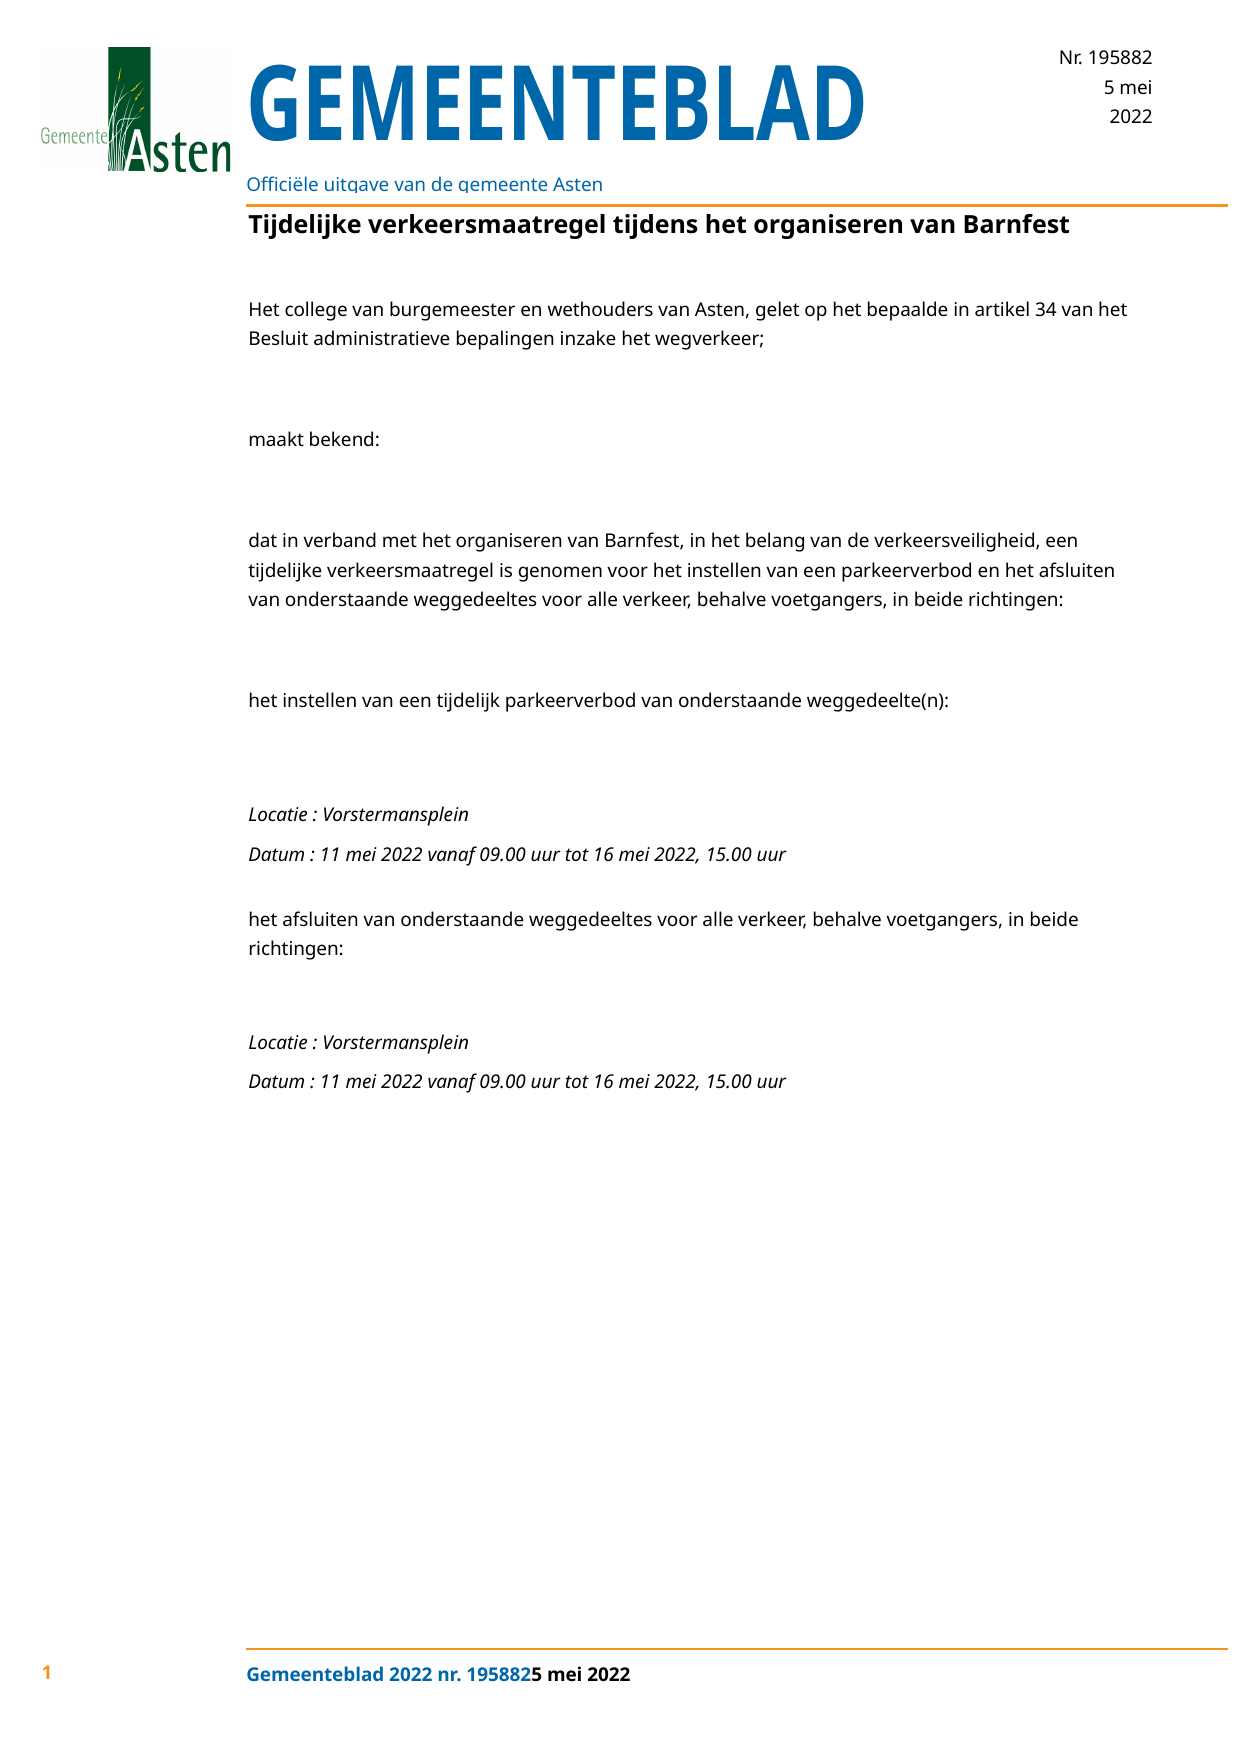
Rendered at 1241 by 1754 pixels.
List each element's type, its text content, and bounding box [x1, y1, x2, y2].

text het afsluiten van onderstaande weggedeeltes voor alle verkeer, behalve voetgangers, in beide richtingen: [248, 906, 1152, 961]
text Tijdelijke verkeersmaatregel tijdens het organiseren van Barnfest [248, 207, 1152, 241]
text Datum : 11 mei 2022 vanaf 09.00 uur tot 16 mei 2022, 15.00 uur [248, 841, 1152, 867]
text Het college van burgemeester en wethouders van Asten, gelet op het bepaalde in artikel 34 van het Besluit administratieve bepalingen inzake het wegverkeer; [248, 296, 1152, 351]
text Locatie : Vorstermansplein [248, 802, 1152, 827]
text het instellen van een tijdelijk parkeerverbod van onderstaande weggedeelte(n): [248, 687, 1152, 713]
text Locatie : Vorstermansplein [248, 1029, 1152, 1055]
text Datum : 11 mei 2022 vanaf 09.00 uur tot 16 mei 2022, 15.00 uur [248, 1068, 1152, 1094]
picture [41, 47, 231, 172]
text dat in verband met het organiseren van Barnfest, in het belang van de verkeersveiligheid, een tijdelijke verkeersmaatregel is genomen voor het instellen van een parkeerverbod en het afsluiten van onderstaande weggedeeltes voor alle verkeer, behalve voetgangers, in beide richtingen: [248, 527, 1152, 612]
text maakt bekend: [248, 426, 1152, 452]
